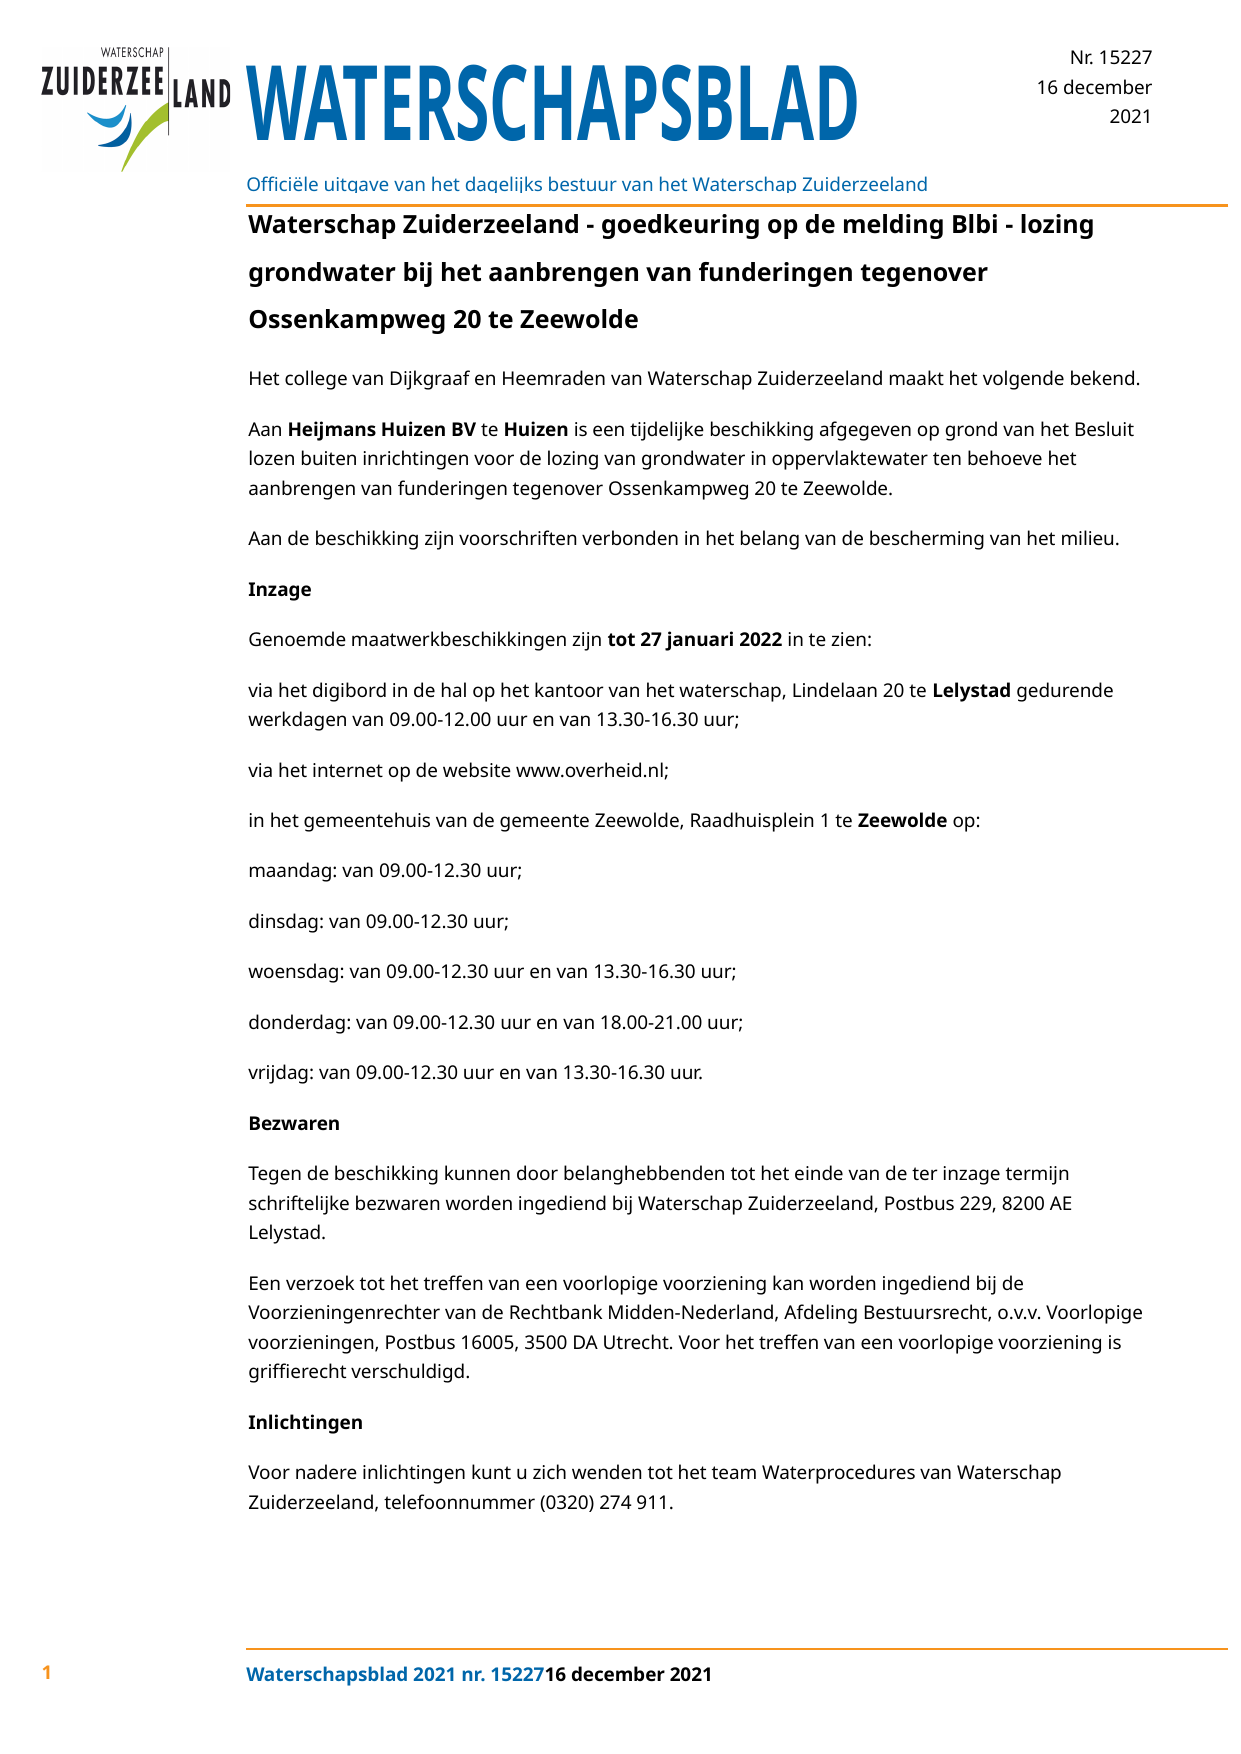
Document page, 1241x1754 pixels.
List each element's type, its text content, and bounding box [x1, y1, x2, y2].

picture [41, 47, 231, 172]
text Genoemde maatwerkbeschikkingen zijn tot 27 januari 2022 in te zien: [248, 626, 1152, 652]
text woensdag: van 09.00-12.30 uur en van 13.30-16.30 uur; [248, 958, 1152, 984]
text via het internet op de website www.overheid.nl; [248, 757, 1152, 782]
text donderdag: van 09.00-12.30 uur en van 18.00-21.00 uur; [248, 1009, 1152, 1034]
text Bezwaren [248, 1110, 1152, 1135]
text Aan Heijmans Huizen BV te Huizen is een tijdelijke beschikking afgegeven op grond van het Besluit lozen buiten inrichtingen voor de lozing van grondwater in oppervlakte­water ten behoeve het aanbrengen van funderingen tegenover Ossenkampweg 20 te Zeewolde. [248, 416, 1152, 501]
text Aan de beschikking zijn voorschriften verbonden in het belang van de bescherming van het milieu. [248, 526, 1152, 551]
text Een verzoek tot het treffen van een voorlopige voorziening kan worden ingediend bij de Voorzieningenrechter van de Rechtbank Midden-Nederland, Afdeling Bestuursrecht, o.v.v. Voorlopige voorzieningen, Postbus 16005, 3500 DA Utrecht. Voor het treffen van een voorlopige voorziening is griffierecht verschuldigd. [248, 1270, 1152, 1384]
text Inzage [248, 576, 1152, 602]
text Inlichtingen [248, 1409, 1152, 1434]
text in het gemeentehuis van de gemeente Zeewolde, Raadhuisplein 1 te Zeewolde op: [248, 807, 1152, 833]
text Waterschap Zuiderzeeland - goedkeuring op de melding Blbi - lozing grondwater bij het aanbrengen van funderingen tegenover Ossenkampweg 20 te Zeewolde [248, 207, 1152, 336]
text maandag: van 09.00-12.30 uur; [248, 858, 1152, 883]
text vrijdag: van 09.00-12.30 uur en van 13.30-16.30 uur. [248, 1059, 1152, 1085]
text dinsdag: van 09.00-12.30 uur; [248, 908, 1152, 934]
text Voor nadere inlichtingen kunt u zich wenden tot het team Waterprocedures van Waterschap Zuiderzeeland, telefoonnummer (0320) 274 911. [248, 1459, 1152, 1514]
text Tegen de beschikking kunnen door belanghebbenden tot het einde van de ter inzage termijn schriftelijke bezwaren worden ingediend bij Waterschap Zuiderzeeland, Postbus 229, 8200 AE Lelystad. [248, 1160, 1152, 1245]
text via het digibord in de hal op het kantoor van het waterschap, Lindelaan 20 te Lelystad gedurende werkdagen van 09.00-12.00 uur en van 13.30-16.30 uur; [248, 677, 1152, 732]
text Het college van Dijkgraaf en Heemraden van Waterschap Zuiderzeeland maakt het volgende bekend. [248, 366, 1152, 391]
